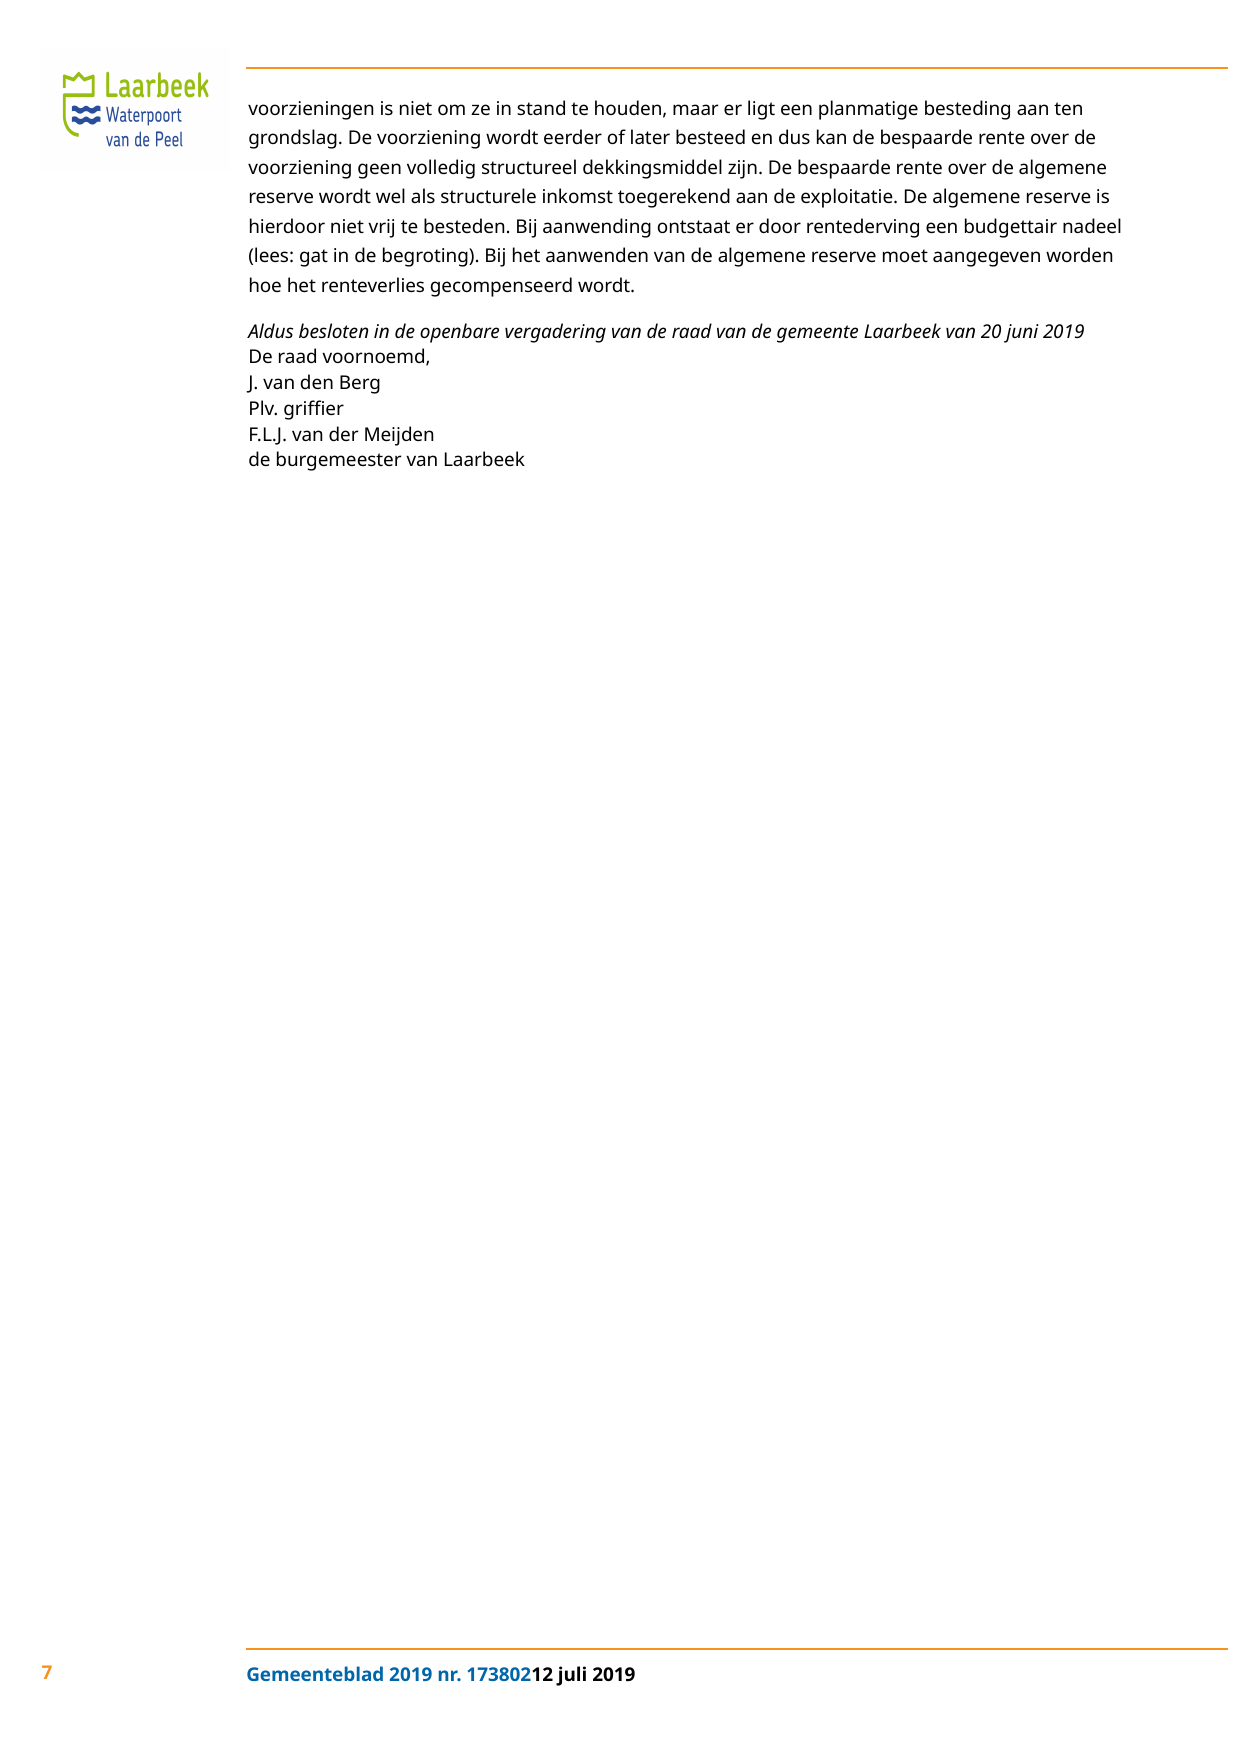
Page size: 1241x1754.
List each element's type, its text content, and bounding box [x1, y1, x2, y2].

text F.L.J. van der Meijden [248, 421, 1152, 447]
picture [41, 47, 231, 172]
text Aldus besloten in de openbare vergadering van de raad van de gemeente Laarbeek van 20 juni 2019 [248, 318, 1152, 344]
text Plv. griffier [248, 395, 1152, 421]
text voorzieningen is niet om ze in stand te houden, maar er ligt een planmatige besteding aan ten grondslag. De voorziening wordt eerder of later besteed en dus kan de bespaarde rente over de voorziening geen volledig structureel dekkingsmiddel zijn. De bespaarde rente over de algemene reserve wordt wel als structurele inkomst toegerekend aan de exploitatie. De algemene reserve is hierdoor niet vrij te besteden. Bij aanwending ontstaat er door rentederving een budgettair nadeel (lees: gat in de begroting). Bij het aanwenden van de algemene reserve moet aangegeven worden hoe het renteverlies gecompenseerd wordt. [248, 95, 1152, 298]
text De raad voornoemd, [248, 344, 1152, 369]
text de burgemeester van Laarbeek [248, 447, 1152, 472]
text J. van den Berg [248, 369, 1152, 395]
